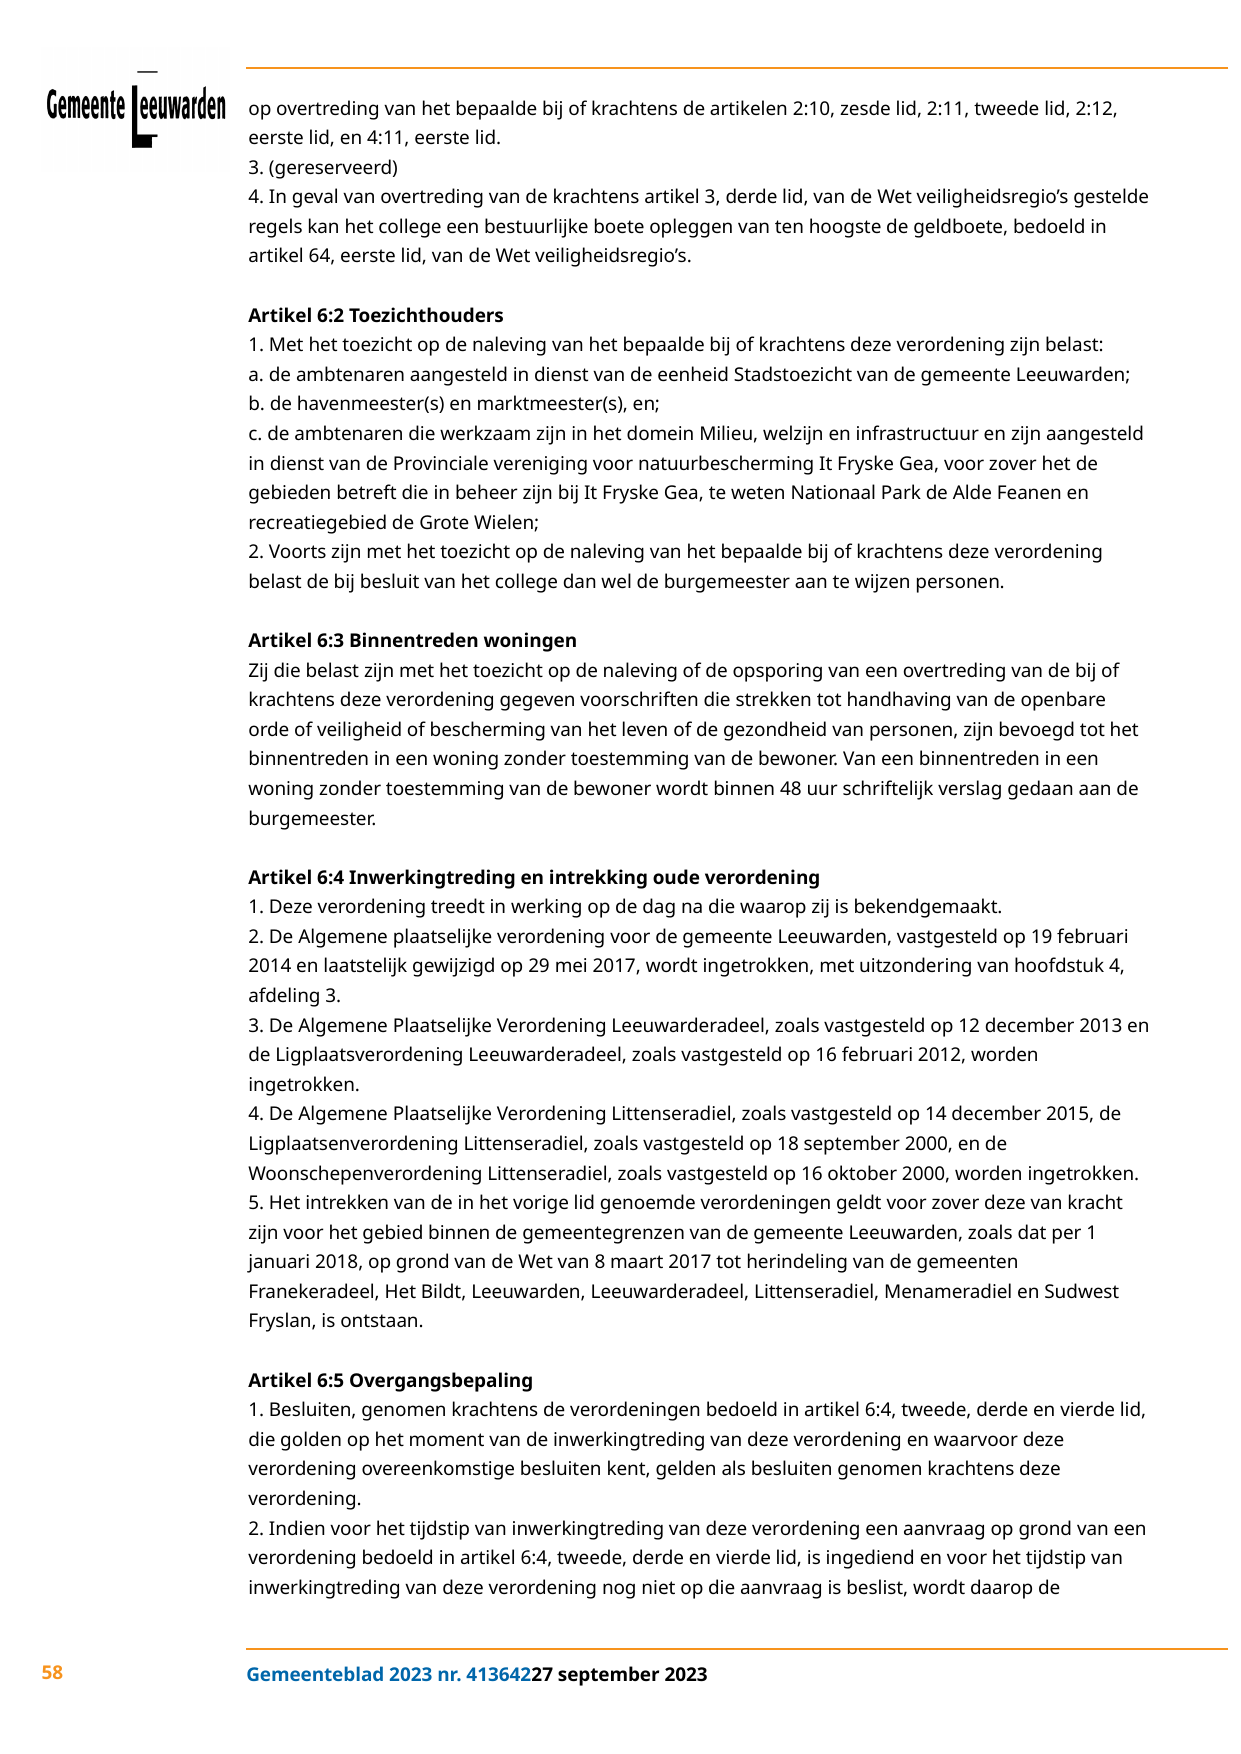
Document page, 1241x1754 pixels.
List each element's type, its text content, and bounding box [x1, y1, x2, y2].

text 1. Besluiten, genomen krachtens de verordeningen bedoeld in artikel 6:4, tweede, derde en vierde lid, die golden op het moment van de inwerkingtreding van deze verordening en waarvoor deze verordening overeenkomstige besluiten kent, gelden als besluiten genomen krachtens deze verordening. [248, 1396, 1152, 1511]
picture [41, 47, 231, 172]
text op overtreding van het bepaalde bij of krachtens de artikelen 2:10, zesde lid, 2:11, tweede lid, 2:12, eerste lid, en 4:11, eerste lid. [248, 95, 1152, 150]
text Artikel 6:3 Binnentreden woningen [248, 627, 1152, 653]
text a. de ambtenaren aangesteld in dienst van de eenheid Stadstoezicht van de gemeente Leeuwarden; [248, 361, 1152, 387]
text 2. Voorts zijn met het toezicht op de naleving van het bepaalde bij of krachtens deze verordening belast de bij besluit van het college dan wel de burgemeester aan te wijzen personen. [248, 538, 1152, 594]
text 1. Deze verordening treedt in werking op de dag na die waarop zij is bekendgemaakt. [248, 893, 1152, 919]
text 5. Het intrekken van de in het vorige lid genoemde verordeningen geldt voor zover deze van kracht zijn voor het gebied binnen de gemeentegrenzen van de gemeente Leeuwarden, zoals dat per 1 januari 2018, op grond van de Wet van 8 maart 2017 tot herindeling van de gemeenten Franekeradeel, Het Bildt, Leeuwarden, Leeuwarderadeel, Littenseradiel, Menameradiel en Sudwest Fryslan, is ontstaan. [248, 1189, 1152, 1333]
text 2. De Algemene plaatselijke verordening voor de gemeente Leeuwarden, vastgesteld op 19 februari 2014 en laatstelijk gewijzigd op 29 mei 2017, wordt ingetrokken, met uitzondering van hoofdstuk 4, afdeling 3. [248, 923, 1152, 1008]
text c. de ambtenaren die werkzaam zijn in het domein Milieu, welzijn en infrastructuur en zijn aangesteld in dienst van de Provinciale vereniging voor natuurbescherming It Fryske Gea, voor zover het de gebieden betreft die in beheer zijn bij It Fryske Gea, te weten Nationaal Park de Alde Feanen en recreatiegebied de Grote Wielen; [248, 420, 1152, 535]
text 3. (gereserveerd) [248, 154, 1152, 180]
text 2. Indien voor het tijdstip van inwerkingtreding van deze verordening een aanvraag op grond van een verordening bedoeld in artikel 6:4, tweede, derde en vierde lid, is ingediend en voor het tijdstip van inwerkingtreding van deze verordening nog niet op die aanvraag is beslist, wordt daarop de [248, 1515, 1152, 1600]
text b. de havenmeester(s) en marktmeester(s), en; [248, 391, 1152, 416]
text Artikel 6:4 Inwerkingtreding en intrekking oude verordening [248, 864, 1152, 890]
text Zij die belast zijn met het toezicht op de naleving of de opsporing van een overtreding van de bij of krachtens deze verordening gegeven voorschriften die strekken tot handhaving van de openbare orde of veiligheid of bescherming van het leven of de gezondheid van personen, zijn bevoegd tot het binnentreden in een woning zonder toestemming van de bewoner. Van een binnentreden in een woning zonder toestemming van de bewoner wordt binnen 48 uur schriftelijk verslag gedaan aan de burgemeester. [248, 657, 1152, 831]
text Artikel 6:2 Toezichthouders [248, 302, 1152, 328]
text 4. In geval van overtreding van de krachtens artikel 3, derde lid, van de Wet veiligheidsregio’s gestelde regels kan het college een bestuurlijke boete opleggen van ten hoogste de geldboete, bedoeld in artikel 64, eerste lid, van de Wet veiligheidsregio’s. [248, 183, 1152, 268]
text 3. De Algemene Plaatselijke Verordening Leeuwarderadeel, zoals vastgesteld op 12 december 2013 en de Ligplaatsverordening Leeuwarderadeel, zoals vastgesteld op 16 februari 2012, worden ingetrokken. [248, 1012, 1152, 1097]
text 4. De Algemene Plaatselijke Verordening Littenseradiel, zoals vastgesteld op 14 december 2015, de Ligplaatsenverordening Littenseradiel, zoals vastgesteld op 18 september 2000, en de Woonschepenverordening Littenseradiel, zoals vastgesteld op 16 oktober 2000, worden ingetrokken. [248, 1101, 1152, 1186]
text 1. Met het toezicht op de naleving van het bepaalde bij of krachtens deze verordening zijn belast: [248, 331, 1152, 357]
text Artikel 6:5 Overgangsbepaling [248, 1367, 1152, 1393]
